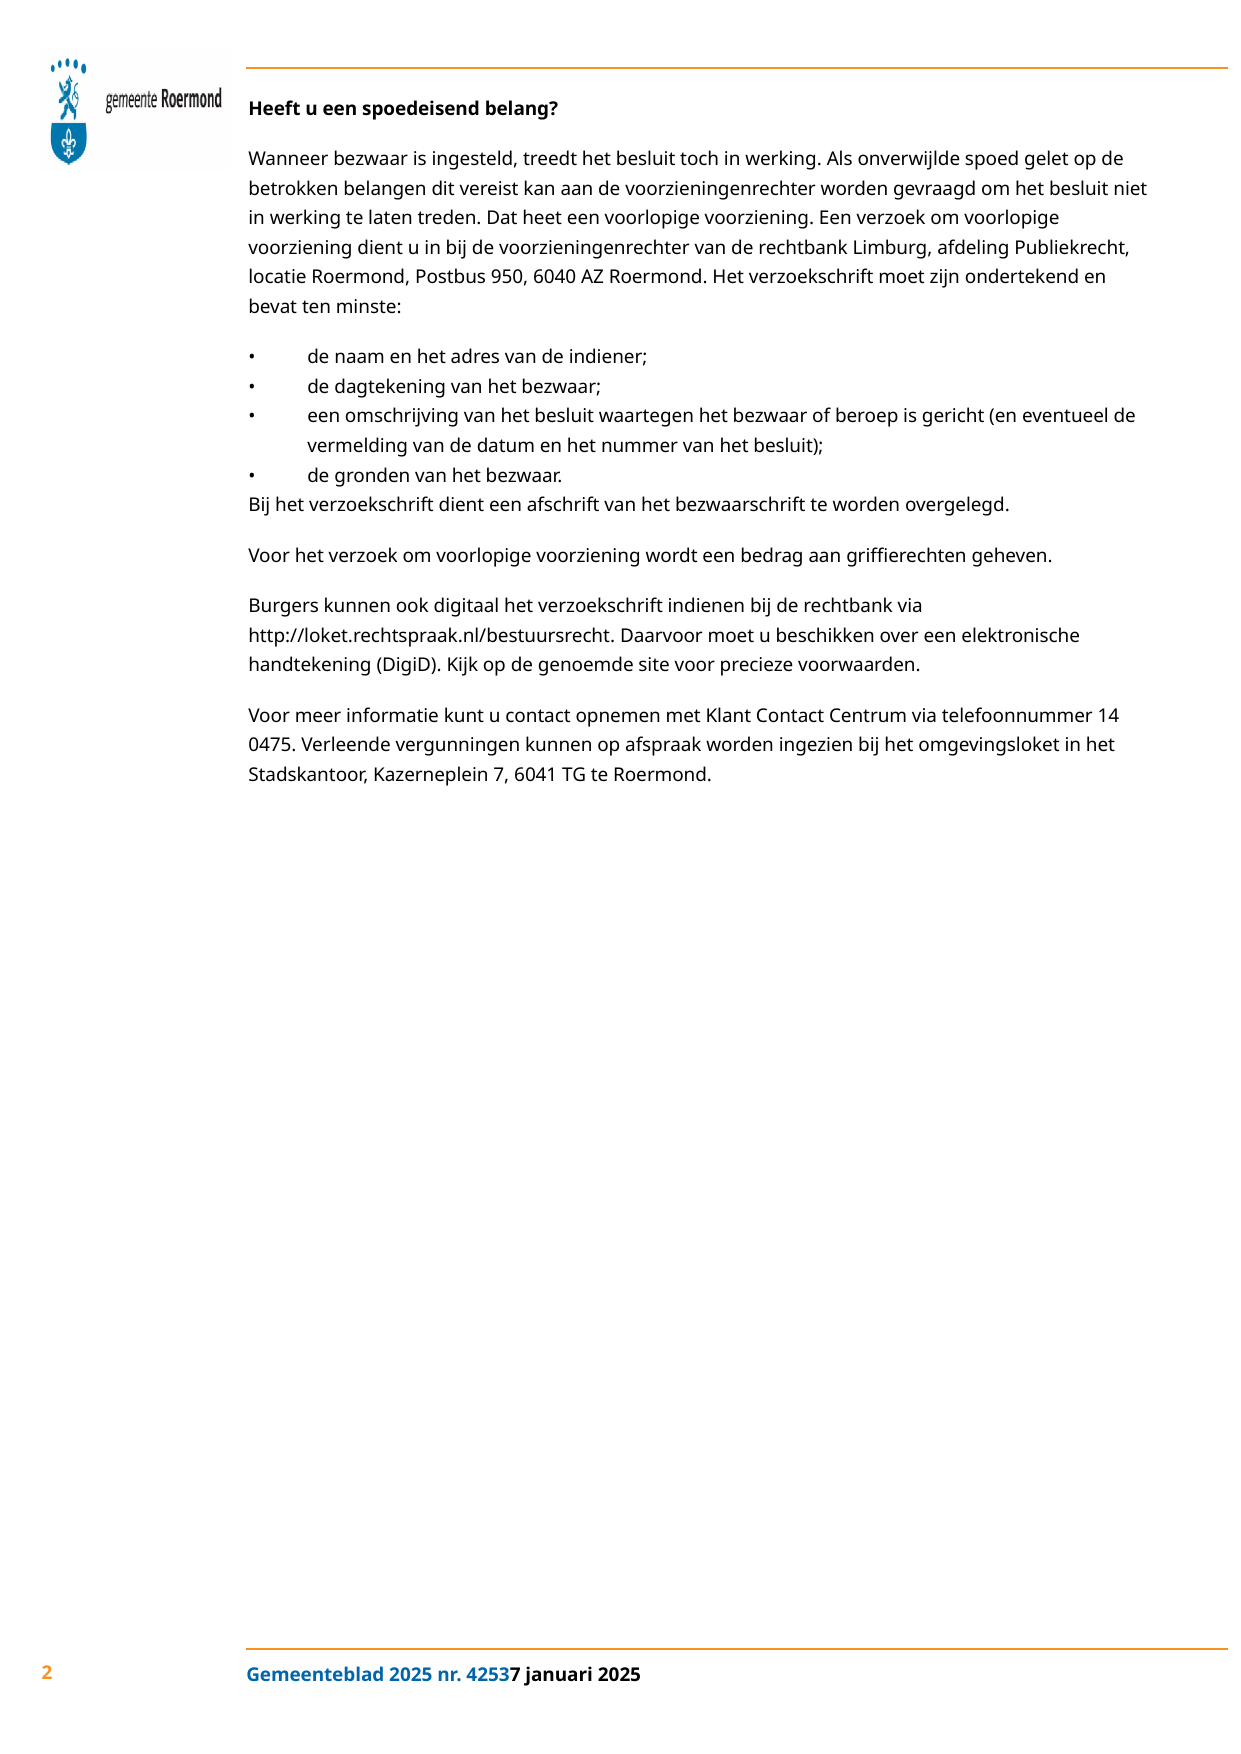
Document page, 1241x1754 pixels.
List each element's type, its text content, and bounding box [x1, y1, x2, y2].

text Bij het verzoekschrift dient een afschrift van het bezwaarschrift te worden overgelegd. [248, 491, 1152, 517]
text Voor het verzoek om voorlopige voorziening wordt een bedrag aan griffierechten geheven. [248, 542, 1152, 568]
list de dagtekening van het bezwaar; [248, 373, 1152, 399]
list een omschrijving van het besluit waartegen het bezwaar of beroep is gericht (en eventueel de vermelding van de datum en het nummer van het besluit); [248, 403, 1152, 458]
text Burgers kunnen ook digitaal het verzoekschrift indienen bij de rechtbank via http://loket.rechtspraak.nl/bestuursrecht. Daarvoor moet u beschikken over een elektronische handtekening (DigiD). Kijk op de genoemde site voor precieze voorwaarden. [248, 592, 1152, 677]
list de naam en het adres van de indiener; [248, 343, 1152, 369]
picture [41, 47, 231, 172]
text Voor meer informatie kunt u contact opnemen met Klant Contact Centrum via telefoonnummer 14 0475. Verleende vergunningen kunnen op afspraak worden ingezien bij het omgevingsloket in het Stadskantoor, Kazerneplein 7, 6041 TG te Roermond. [248, 702, 1152, 787]
list de gronden van het bezwaar. [248, 462, 1152, 488]
text Wanneer bezwaar is ingesteld, treedt het besluit toch in werking. Als onverwijlde spoed gelet op de betrokken belangen dit vereist kan aan de voorzieningenrechter worden gevraagd om het besluit niet in werking te laten treden. Dat heet een voorlopige voorziening. Een verzoek om voorlopige voorziening dient u in bij de voorzieningenrechter van de rechtbank Limburg, afdeling Publiekrecht, locatie Roermond, Postbus 950, 6040 AZ Roermond. Het verzoekschrift moet zijn ondertekend en bevat ten minste: [248, 145, 1152, 319]
text Heeft u een spoedeisend belang? [248, 95, 1152, 121]
